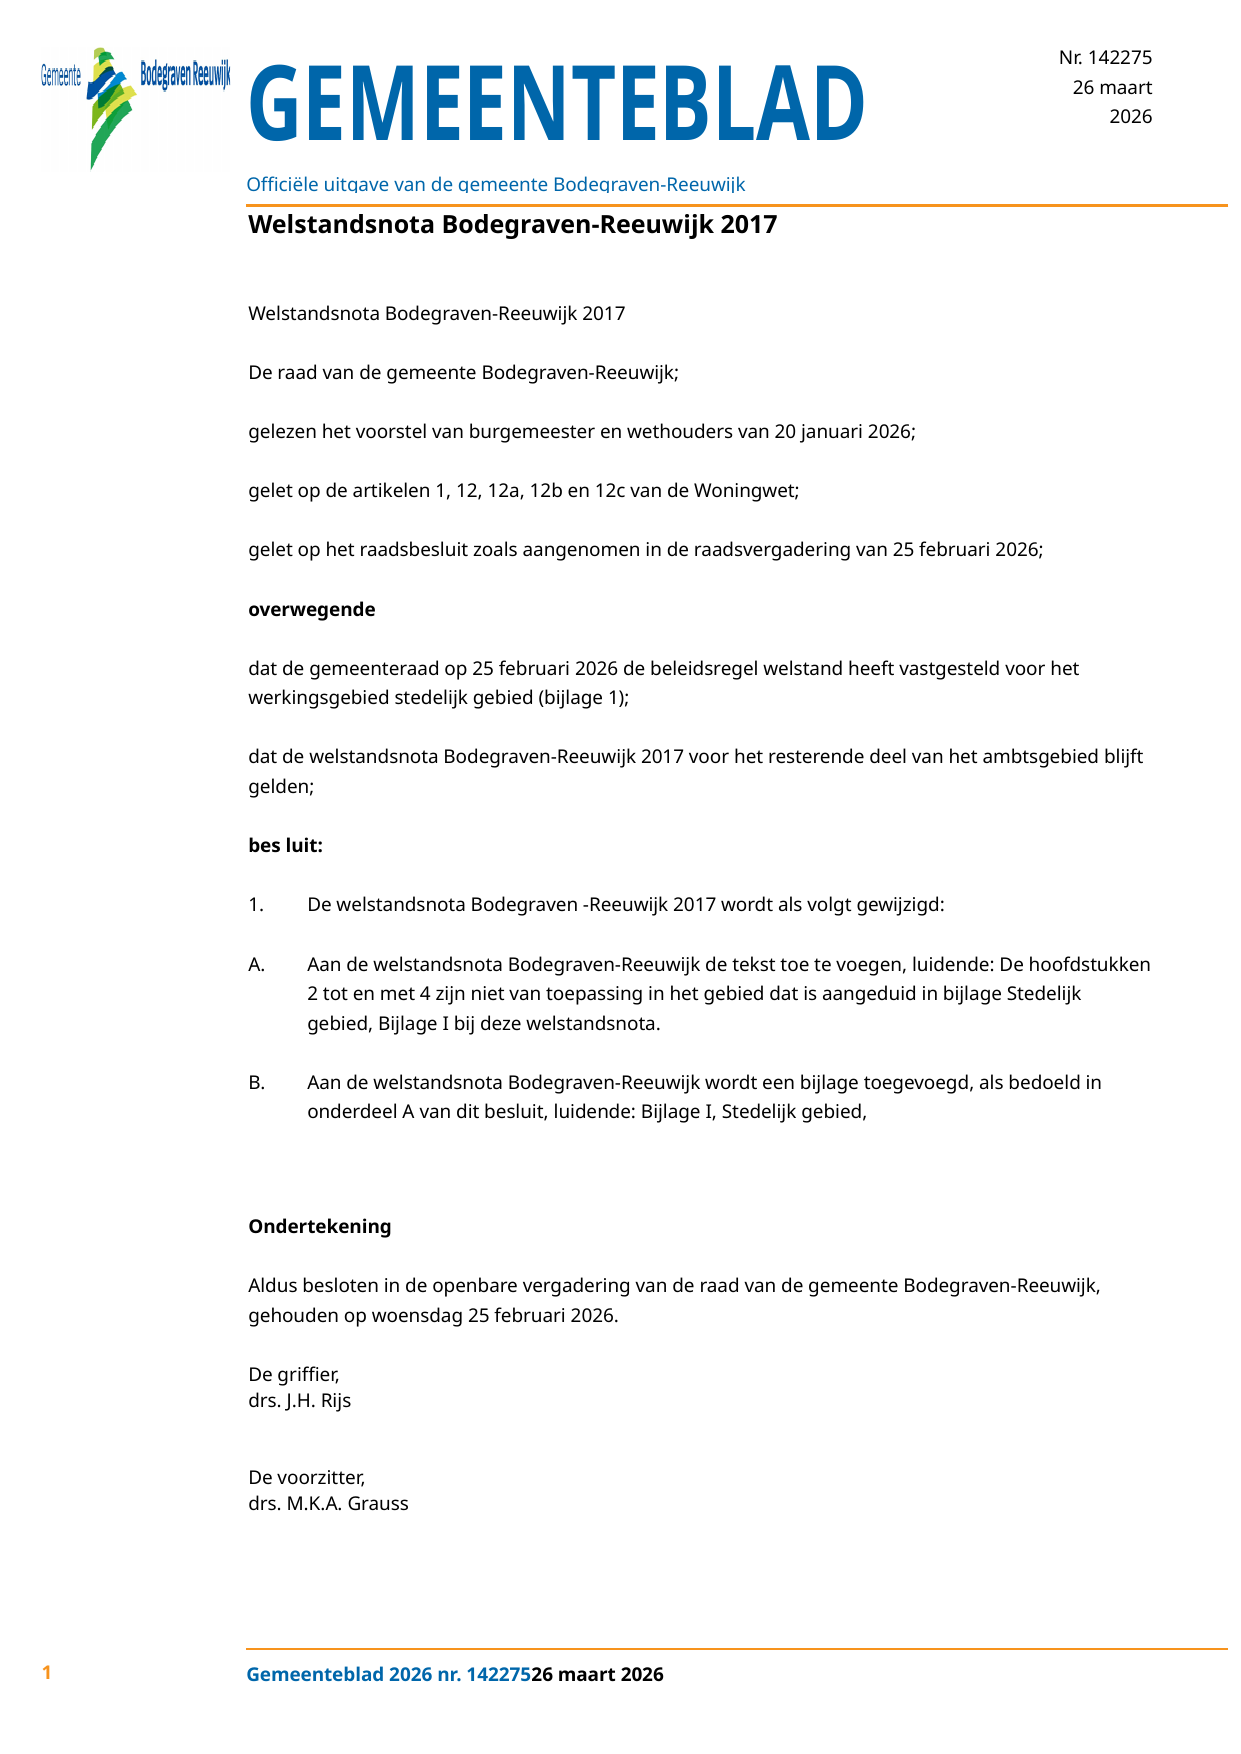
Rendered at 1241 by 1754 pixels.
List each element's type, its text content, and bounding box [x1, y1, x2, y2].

text Welstandsnota Bodegraven-Reeuwijk 2017 [248, 207, 1152, 241]
list De welstandsnota Bodegraven -Reeuwijk 2017 wordt als volgt gewijzigd: [248, 892, 1152, 917]
text gelet op de artikelen 1, 12, 12a, 12b en 12c van de Woningwet; [248, 477, 1152, 503]
text drs. M.K.A. Grauss [248, 1490, 1152, 1515]
text dat de gemeenteraad op 25 februari 2026 de beleidsregel welstand heeft vastgesteld voor het werkingsgebied stedelijk gebied (bijlage 1); [248, 655, 1152, 710]
text bes luit: [248, 832, 1152, 858]
text drs. J.H. Rijs [248, 1387, 1152, 1412]
text De voorzitter, [248, 1464, 1152, 1490]
text Ondertekening [248, 1213, 1152, 1239]
list Aan de welstandsnota Bodegraven-Reeuwijk wordt een bijlage toegevoegd, als bedoeld in onderdeel A van dit besluit, luidende: Bijlage I, Stedelijk gebied, [248, 1069, 1152, 1124]
text dat de welstandsnota Bodegraven-Reeuwijk 2017 voor het resterende deel van het ambtsgebied blijft gelden; [248, 744, 1152, 799]
text De raad van de gemeente Bodegraven-Reeuwijk; [248, 359, 1152, 385]
text De griffier, [248, 1361, 1152, 1387]
text gelezen het voorstel van burgemeester en wethouders van 20 januari 2026; [248, 418, 1152, 444]
text overwegende [248, 596, 1152, 621]
text Welstandsnota Bodegraven-Reeuwijk 2017 [248, 300, 1152, 326]
list Aan de welstandsnota Bodegraven-Reeuwijk de tekst toe te voegen, luidende: De hoofdstukken 2 tot en met 4 zijn niet van toepassing in het gebied dat is aangeduid in bijlage Stedelijk gebied, Bijlage I bij deze welstandsnota. [248, 951, 1152, 1036]
picture [41, 47, 231, 172]
text gelet op het raadsbesluit zoals aangenomen in de raadsvergadering van 25 februari 2026; [248, 537, 1152, 562]
text Aldus besloten in de openbare vergadering van de raad van de gemeente Bodegraven-Reeuwijk, gehouden op woensdag 25 februari 2026. [248, 1272, 1152, 1328]
